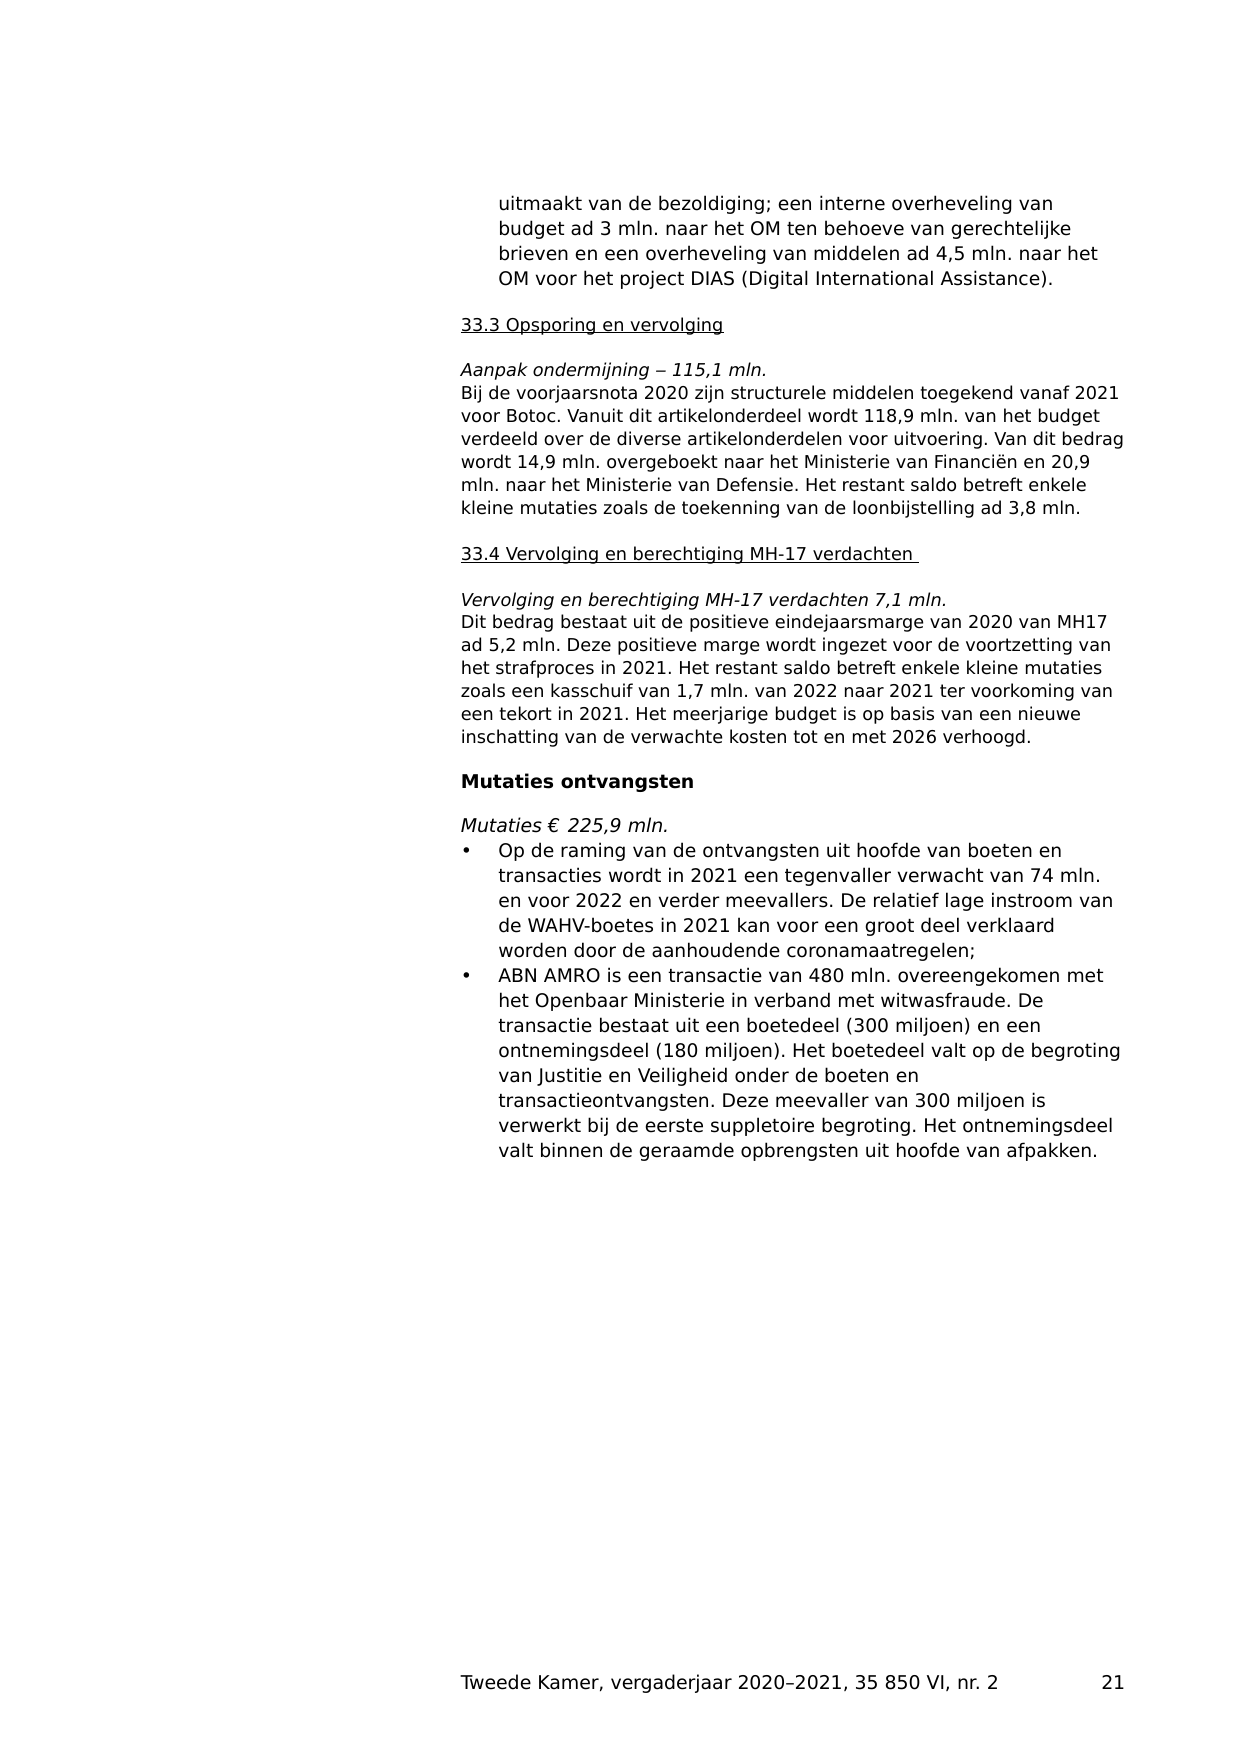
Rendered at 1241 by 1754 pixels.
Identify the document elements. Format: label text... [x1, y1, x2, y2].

text 33.4 Vervolging en berechtiging MH-17 verdachten [461, 542, 1125, 565]
text Aanpak ondermijning ‒ 115,1 mln. Bij de voorjaarsnota 2020 zijn structurele middelen toegekend vanaf 2021 voor Botoc. Vanuit dit artikelonderdeel wordt 118,9 mln. van het budget verdeeld over de diverse artikelonderdelen voor uitvoering. Van dit bedrag wordt 14,9 mln. overgeboekt naar het Ministerie van Financiën en 20,9 mln. naar het Ministerie van Defensie. Het restant saldo betreft enkele kleine mutaties zoals de toekenning van de loonbijstelling ad 3,8 mln. [461, 358, 1125, 519]
list Op de raming van de ontvangsten uit hoofde van boeten en transacties wordt in 2021 een tegenvaller verwacht van 74 mln. en voor 2022 en verder meevallers. De relatief lage instroom van de WAHV-boetes in 2021 kan voor een groot deel verklaard worden door de aanhoudende coronamaatregelen; [461, 837, 1125, 962]
text Mutaties ontvangsten Mutaties € 225,9 mln. [461, 771, 1125, 837]
text 33.3 Opsporing en vervolging [461, 313, 1125, 336]
list uitmaakt van de bezoldiging; een interne overheveling van budget ad 3 mln. naar het OM ten behoeve van gerechtelijke brieven en een overheveling van middelen ad 4,5 mln. naar het OM voor het project DIAS (Digital International Assistance). [461, 191, 1125, 291]
list ABN AMRO is een transactie van 480 mln. overeengekomen met het Openbaar Ministerie in verband met witwasfraude. De transactie bestaat uit een boetedeel (300 miljoen) en een ontnemingsdeel (180 miljoen). Het boetedeel valt op de begroting van Justitie en Veiligheid onder de boeten en transactieontvangsten. Deze meevaller van 300 miljoen is verwerkt bij de eerste suppletoire begroting. Het ontnemingsdeel valt binnen de geraamde opbrengsten uit hoofde van afpakken. [461, 962, 1125, 1162]
text Vervolging en berechtiging MH-17 verdachten 7,1 mln. Dit bedrag bestaat uit de positieve eindejaarsmarge van 2020 van MH17 ad 5,2 mln. Deze positieve marge wordt ingezet voor de voortzetting van het strafproces in 2021. Het restant saldo betreft enkele kleine mutaties zoals een kasschuif van 1,7 mln. van 2022 naar 2021 ter voorkoming van een tekort in 2021. Het meerjarige budget is op basis van een nieuwe inschatting van de verwachte kosten tot en met 2026 verhoogd. [461, 588, 1125, 748]
